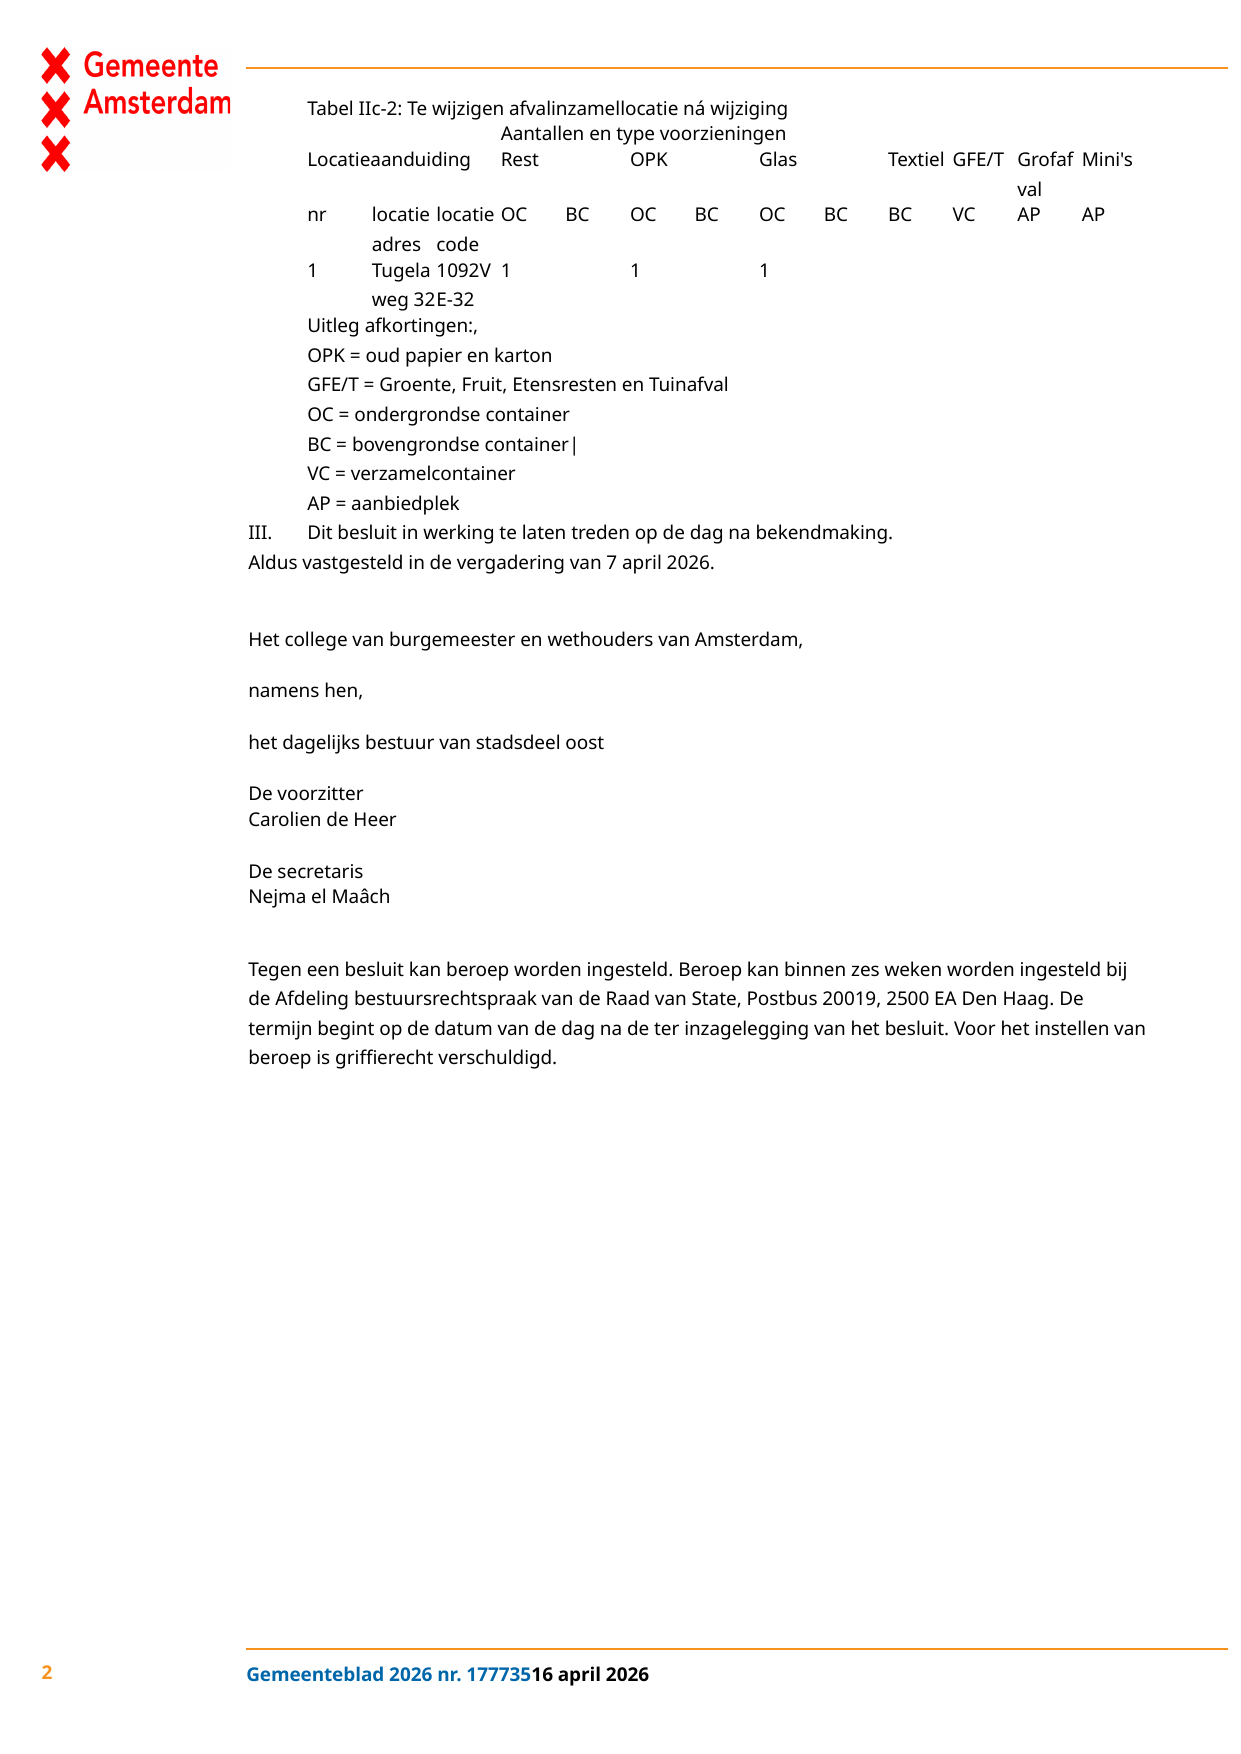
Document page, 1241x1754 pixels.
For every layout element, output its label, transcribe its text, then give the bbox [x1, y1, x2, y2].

table_cell Locatieaanduiding [307, 146, 501, 202]
text Nejma el Maâch [248, 883, 1152, 909]
list GFE/T = Groente, Fruit, Etensresten en Tuinafval [248, 372, 1152, 397]
table_cell Tugelaweg 32 [372, 257, 436, 312]
table_cell [565, 257, 630, 312]
picture [41, 47, 231, 172]
table_cell [1082, 121, 1211, 146]
table_cell [1082, 257, 1211, 312]
table_cell Grofafval [1017, 146, 1082, 202]
table_cell Glas [759, 146, 888, 202]
table_cell VC [953, 202, 1017, 257]
table_cell OC [630, 202, 694, 257]
table_cell Aantallen en type voorzieningen [501, 121, 1082, 146]
text De voorzitter [248, 781, 1152, 806]
list Dit besluit in werking te laten treden op de dag na bekendmaking. [248, 519, 1152, 545]
table_cell Textiel [888, 146, 952, 202]
table_cell nr [307, 202, 372, 257]
table_cell [824, 257, 888, 312]
table_cell [888, 257, 952, 312]
table_cell 1 [501, 257, 565, 312]
table_cell 1092VE-32 [436, 257, 501, 312]
table_cell OC [759, 202, 823, 257]
table_cell OC [501, 202, 565, 257]
list AP = aanbiedplek [248, 490, 1152, 516]
table_cell 1 [307, 257, 372, 312]
table_cell 1 [759, 257, 823, 312]
table_cell AP [1017, 202, 1082, 257]
table_cell BC [565, 202, 630, 257]
table_cell [307, 121, 436, 146]
text Aldus vastgesteld in de vergadering van 7 april 2026. [248, 549, 1152, 575]
list OC = ondergrondse container [248, 401, 1152, 427]
text Het college van burgemeester en wethouders van Amsterdam, [248, 626, 1152, 652]
list VC = verzamelcontainer [248, 460, 1152, 486]
list OPK = oud papier en karton [248, 342, 1152, 368]
text Tegen een besluit kan beroep worden ingesteld. Beroep kan binnen zes weken worden ingesteld bij de Afdeling bestuursrechtspraak van de Raad van State, Postbus 20019, 2500 EA Den Haag. De termijn begint op de datum van de dag na de ter inzagelegging van het besluit. Voor het instellen van beroep is griffierecht verschuldigd. [248, 956, 1152, 1070]
table_cell Mini's [1082, 146, 1211, 202]
table_cell GFE/T [953, 146, 1017, 202]
table_cell [953, 257, 1017, 312]
text namens hen, [248, 678, 1152, 703]
table_cell AP [1082, 202, 1211, 257]
table_cell BC [694, 202, 759, 257]
table_cell BC [824, 202, 888, 257]
table_cell OPK [630, 146, 759, 202]
text De secretaris [248, 858, 1152, 883]
table_cell locatiecode [436, 202, 501, 257]
list BC = bovengrondse container| [248, 431, 1152, 456]
text het dagelijks bestuur van stadsdeel oost [248, 729, 1152, 755]
list Uitleg afkortingen:, [248, 312, 1152, 338]
table_cell 1 [630, 257, 694, 312]
table_cell BC [888, 202, 952, 257]
table_cell [694, 257, 759, 312]
table_cell [1017, 257, 1082, 312]
table_cell Rest [501, 146, 630, 202]
table_header Tabel IIc-2: Te wijzigen afvalinzamellocatie ná wijziging [307, 95, 1211, 121]
table_cell [436, 121, 501, 146]
text Carolien de Heer [248, 806, 1152, 832]
table_cell locatieadres [372, 202, 436, 257]
